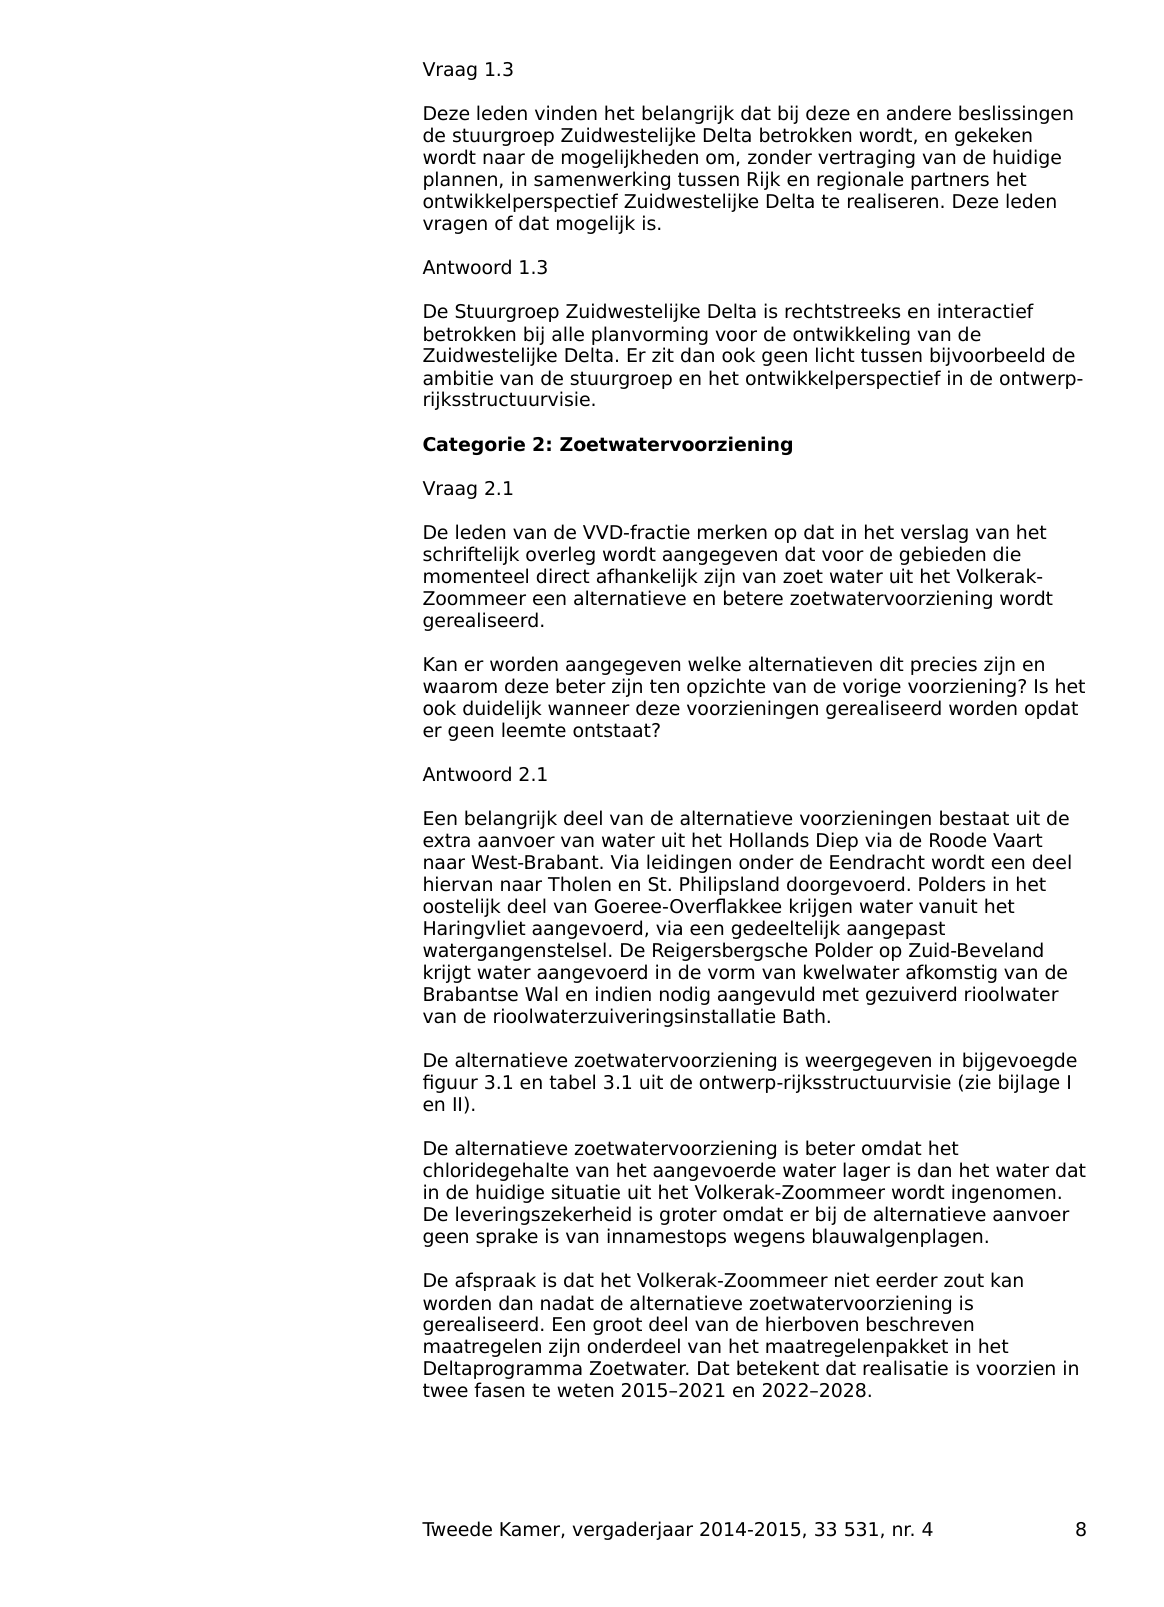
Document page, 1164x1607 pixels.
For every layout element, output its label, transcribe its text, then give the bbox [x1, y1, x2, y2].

subtitle Vraag 1.3 [422, 59, 1087, 81]
text Een belangrijk deel van de alternatieve voorzieningen bestaat uit de extra aanvoer van water uit het Hollands Diep via de Roode Vaart naar West-Brabant. Via leidingen onder de Eendracht wordt een deel hiervan naar Tholen en St. Philipsland doorgevoerd. Polders in het oostelijk deel van Goeree-Overflakkee krijgen water vanuit het Haringvliet aangevoerd, via een gedeeltelijk aangepast watergangenstelsel. De Reigersbergsche Polder op Zuid-Beveland krijgt water aangevoerd in de vorm van kwelwater afkomstig van de Brabantse Wal en indien nodig aangevuld met gezuiverd rioolwater van de rioolwaterzuiveringsinstallatie Bath. [422, 808, 1087, 1028]
text Deze leden vinden het belangrijk dat bij deze en andere beslissingen de stuurgroep Zuidwestelijke Delta betrokken wordt, en gekeken wordt naar de mogelijkheden om, zonder vertraging van de huidige plannen, in samenwerking tussen Rijk en regionale partners het ontwikkelperspectief Zuidwestelijke Delta te realiseren. Deze leden vragen of dat mogelijk is. [422, 103, 1087, 235]
text De leden van de VVD-fractie merken op dat in het verslag van het schriftelijk overleg wordt aangegeven dat voor de gebieden die momenteel direct afhankelijk zijn van zoet water uit het Volkerak-Zoommeer een alternatieve en betere zoetwatervoorziening wordt gerealiseerd. [422, 522, 1087, 632]
subtitle Categorie 2: Zoetwatervoorziening [422, 433, 1087, 456]
text De alternatieve zoetwatervoorziening is beter omdat het chloridegehalte van het aangevoerde water lager is dan het water dat in de huidige situatie uit het Volkerak-Zoommeer wordt ingenomen. De leveringszekerheid is groter omdat er bij de alternatieve aanvoer geen sprake is van innamestops wegens blauwalgenplagen. [422, 1138, 1087, 1248]
text De alternatieve zoetwatervoorziening is weergegeven in bijgevoegde figuur 3.1 en tabel 3.1 uit de ontwerp-rijksstructuurvisie (zie bijlage I en II). [422, 1050, 1087, 1116]
subtitle Antwoord 2.1 [422, 764, 1087, 786]
subtitle Vraag 2.1 [422, 478, 1087, 500]
text De afspraak is dat het Volkerak-Zoommeer niet eerder zout kan worden dan nadat de alternatieve zoetwatervoorziening is gerealiseerd. Een groot deel van de hierboven beschreven maatregelen zijn onderdeel van het maatregelenpakket in het Deltaprogramma Zoetwater. Dat betekent dat realisatie is voorzien in twee fasen te weten 2015–2021 en 2022–2028. [422, 1270, 1087, 1402]
subtitle Antwoord 1.3 [422, 257, 1087, 279]
text Kan er worden aangegeven welke alternatieven dit precies zijn en waarom deze beter zijn ten opzichte van de vorige voorziening? Is het ook duidelijk wanneer deze voorzieningen gerealiseerd worden opdat er geen leemte ontstaat? [422, 654, 1087, 742]
text De Stuurgroep Zuidwestelijke Delta is rechtstreeks en interactief betrokken bij alle planvorming voor de ontwikkeling van de Zuidwestelijke Delta. Er zit dan ook geen licht tussen bijvoorbeeld de ambitie van de stuurgroep en het ontwikkelperspectief in de ontwerp-rijksstructuurvisie. [422, 301, 1087, 411]
